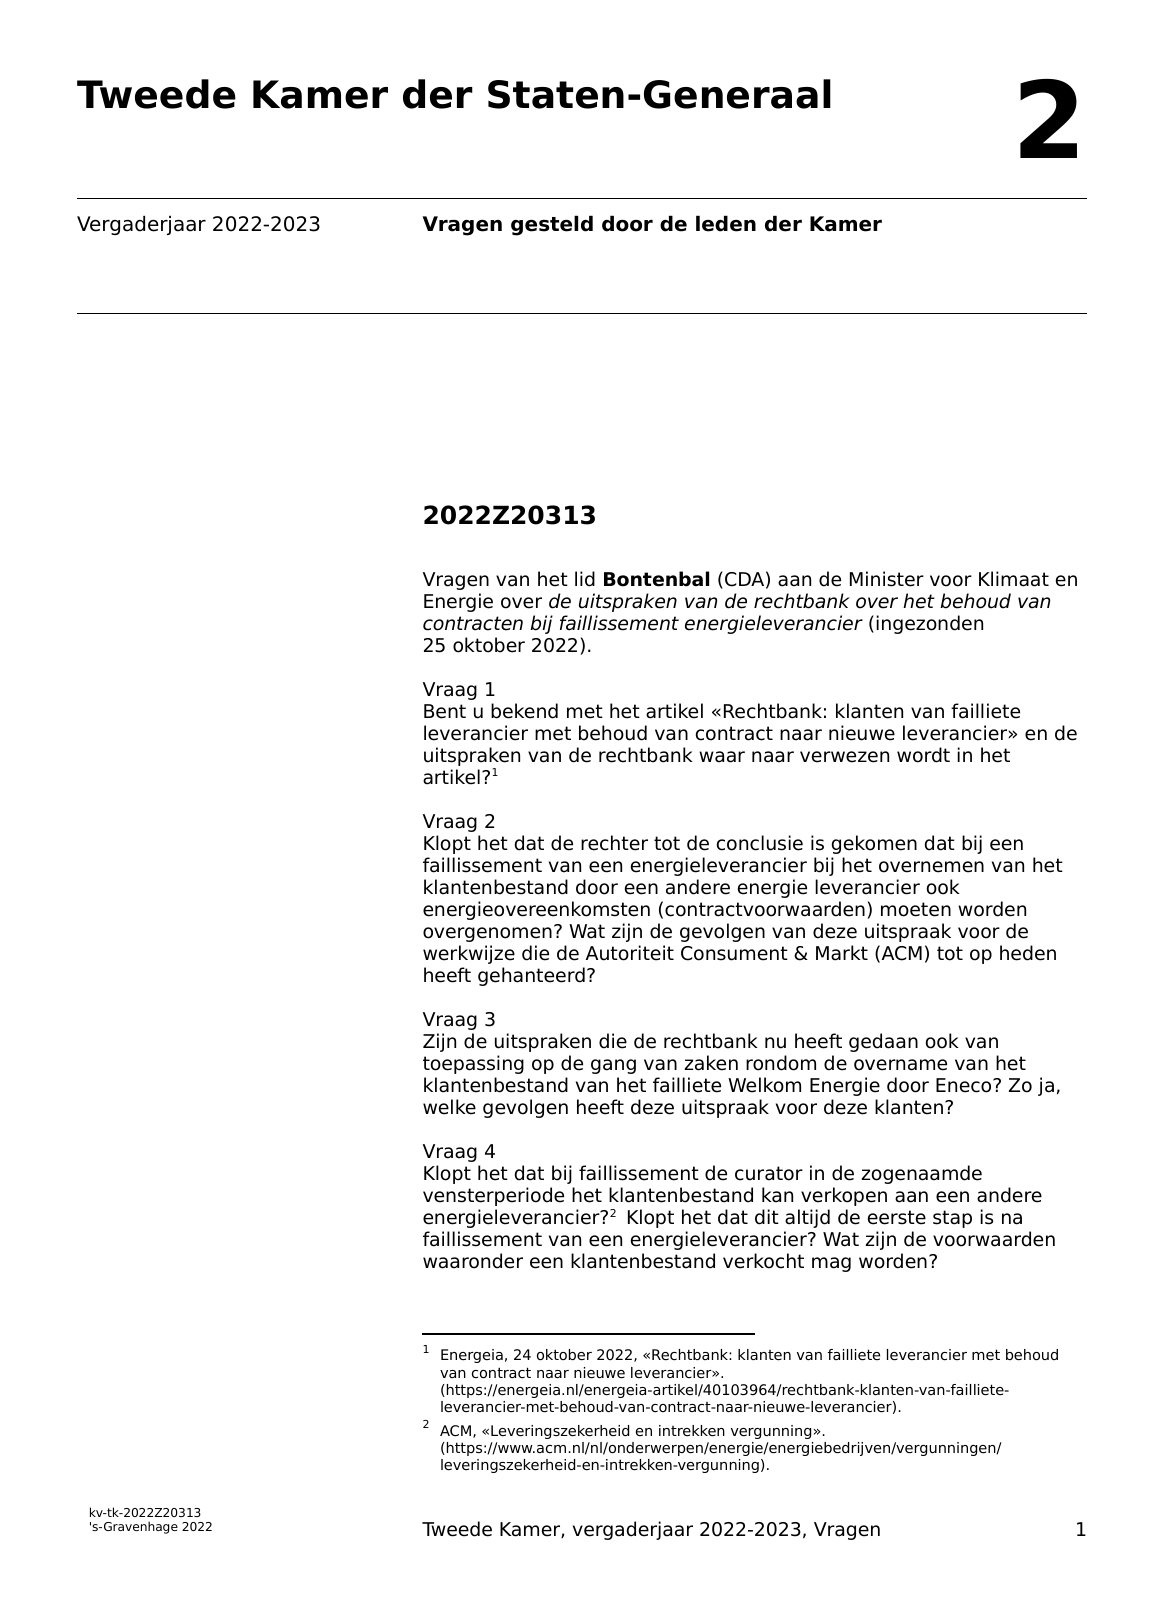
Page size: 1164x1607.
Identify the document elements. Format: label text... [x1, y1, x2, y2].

text Vraag 4 [422, 1141, 1087, 1163]
text Energeia, 24 oktober 2022, «Rechtbank: klanten van failliete leverancier met behoud van contract naar nieuwe leverancier». (https://energeia.nl/energeia-artikel/40103964/rechtbank-klanten-van-failliete-leverancier-met-behoud-van-contract-naar-nieuwe-leverancier). [422, 1343, 1087, 1416]
text kv-tk-2022Z20313 [88, 1506, 323, 1520]
text ACM, «Leveringszekerheid en intrekken vergunning». (https://www.acm.nl/nl/onderwerpen/energie/energiebedrijven/vergunningen/leveringszekerheid-en-intrekken-vergunning). [422, 1418, 1087, 1474]
table_header Tweede Kamer der Staten-Generaal [77, 59, 886, 198]
table_header 2 [886, 59, 1087, 198]
text Zijn de uitspraken die de rechtbank nu heeft gedaan ook van toepassing op de gang van zaken rondom de overname van het klantenbestand van het failliete Welkom Energie door Eneco? Zo ja, welke gevolgen heeft deze uitspraak voor deze klanten? [422, 1031, 1087, 1119]
text Vraag 1 [422, 679, 1087, 701]
text Vraag 2 [422, 811, 1087, 833]
text 2022Z20313 [422, 501, 1087, 531]
text Vragen van het lid Bontenbal (CDA) aan de Minister voor Klimaat en Energie over de uitspraken van de rechtbank over het behoud van contracten bij faillissement energieleverancier (ingezonden 25 oktober 2022). [422, 569, 1087, 657]
text Klopt het dat de rechter tot de conclusie is gekomen dat bij een faillissement van een energieleverancier bij het overnemen van het klantenbestand door een andere energie leverancier ook energieovereenkomsten (contractvoorwaarden) moeten worden overgenomen? Wat zijn de gevolgen van deze uitspraak voor de werkwijze die de Autoriteit Consument & Markt (ACM) tot op heden heeft gehanteerd? [422, 833, 1087, 987]
text Vraag 3 [422, 1009, 1087, 1031]
text Bent u bekend met het artikel «Rechtbank: klanten van failliete leverancier met behoud van contract naar nieuwe leverancier» en de uitspraken van de rechtbank waar naar verwezen wordt in het artikel? [422, 701, 1087, 789]
text Klopt het dat bij faillissement de curator in de zogenaamde vensterperiode het klantenbestand kan verkopen aan een andere energieleverancier? Klopt het dat dit altijd de eerste stap is na faillissement van een energieleverancier? Wat zijn de voorwaarden waaronder een klantenbestand verkocht mag worden? [422, 1163, 1087, 1273]
table_cell Vergaderjaar 2022-2023 [77, 199, 422, 313]
table_cell Vragen gesteld door de leden der Kamer [422, 199, 1087, 313]
text 's-Gravenhage 2022 [88, 1520, 323, 1534]
